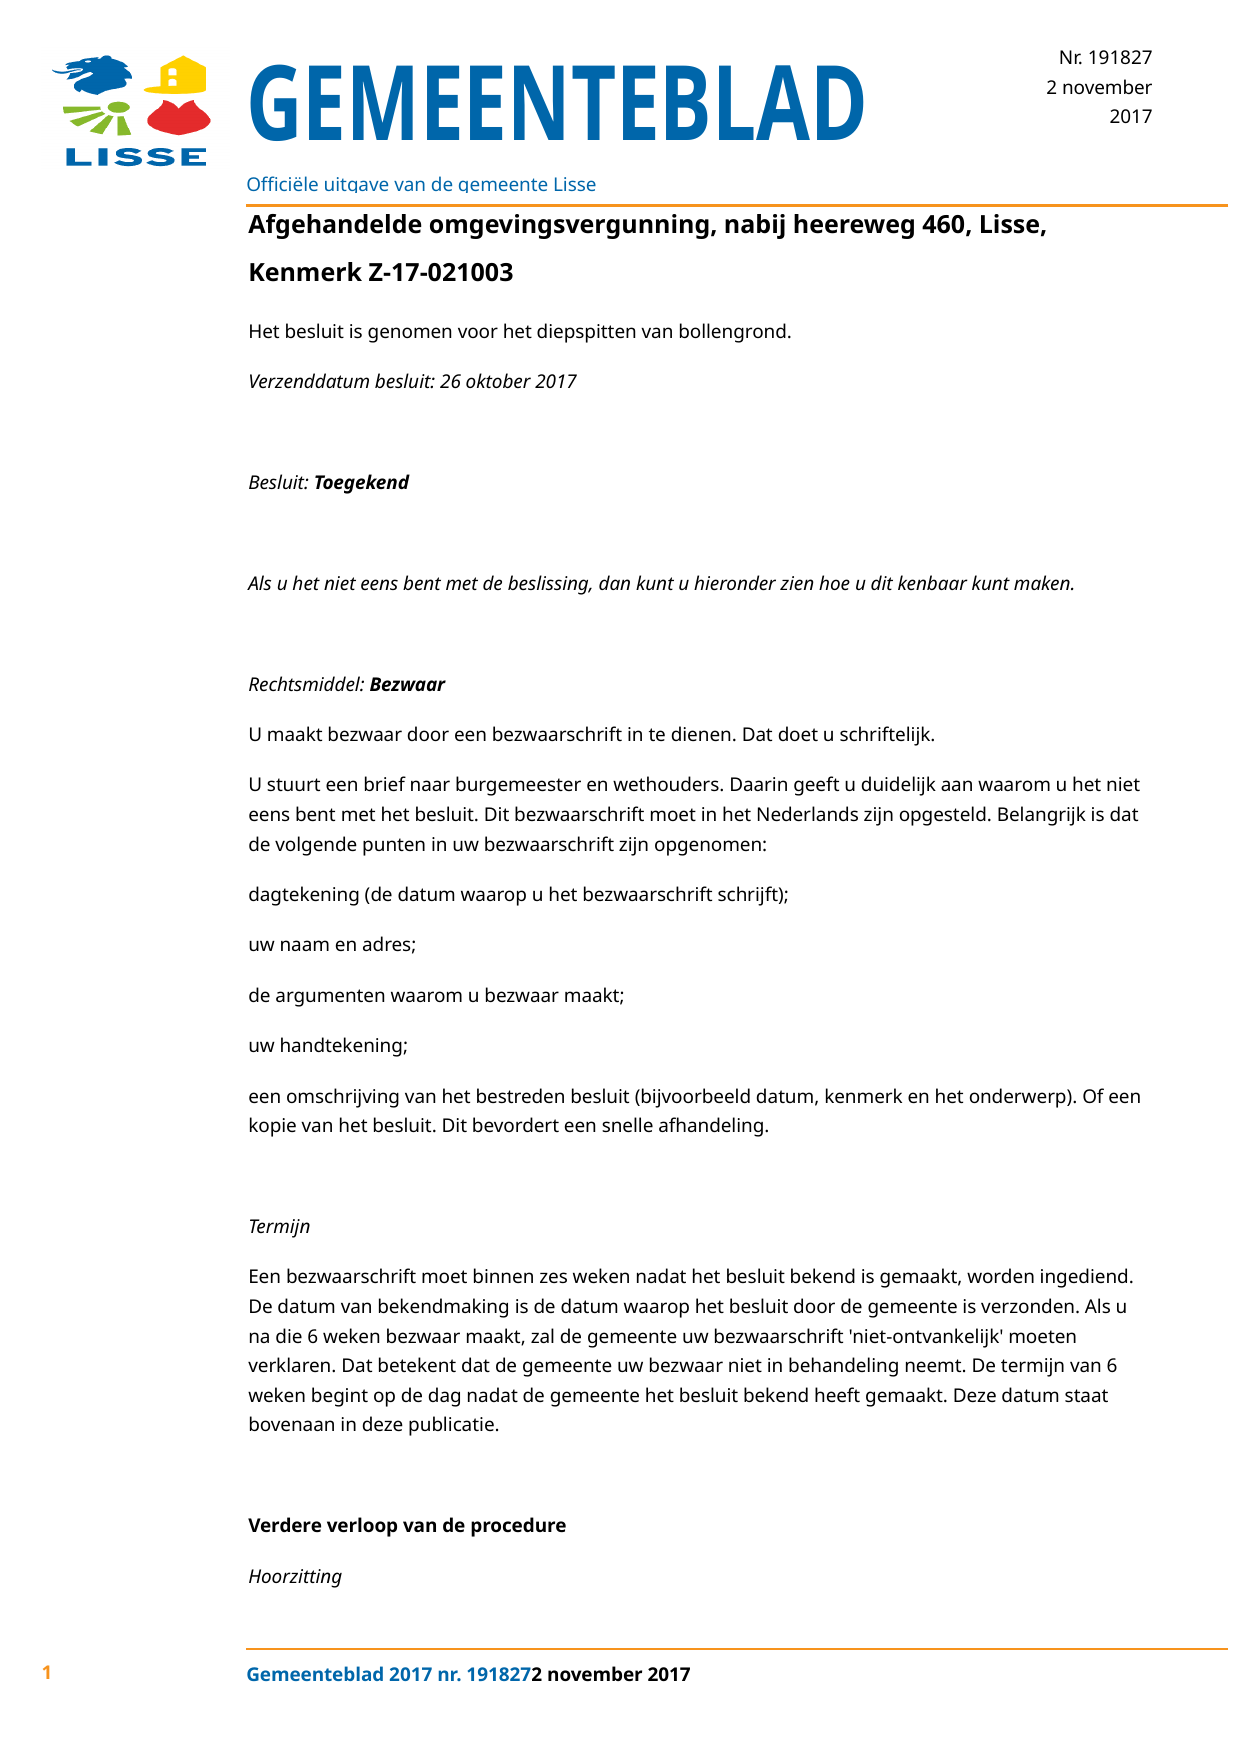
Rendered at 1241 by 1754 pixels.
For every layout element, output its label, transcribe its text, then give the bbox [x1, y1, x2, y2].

text Hoorzitting [248, 1563, 1152, 1589]
text Afgehandelde omgevingsvergunning, nabij heereweg 460, Lisse, Kenmerk Z-17-021003 [248, 207, 1152, 288]
text Rechtsmiddel: Bezwaar [248, 671, 1152, 697]
picture [41, 47, 231, 172]
text uw naam en adres; [248, 932, 1152, 957]
text Verzenddatum besluit: 26 oktober 2017 [248, 368, 1152, 394]
text U maakt bezwaar door een bezwaarschrift in te dienen. Dat doet u schriftelijk. [248, 721, 1152, 747]
text de argumenten waarom u bezwaar maakt; [248, 982, 1152, 1008]
text U stuurt een brief naar burgemeester en wethouders. Daarin geeft u duidelijk aan waarom u het niet eens bent met het besluit. Dit bezwaarschrift moet in het Nederlands zijn opgesteld. Belangrijk is dat de volgende punten in uw bezwaarschrift zijn opgenomen: [248, 772, 1152, 857]
text Verdere verloop van de procedure [248, 1512, 1152, 1538]
text Het besluit is genomen voor het diepspitten van bollengrond. [248, 318, 1152, 344]
text Besluit: Toegekend [248, 469, 1152, 495]
text dagtekening (de datum waarop u het bezwaarschrift schrijft); [248, 881, 1152, 907]
text een omschrijving van het bestreden besluit (bijvoorbeeld datum, kenmerk en het onderwerp). Of een kopie van het besluit. Dit bevordert een snelle afhandeling. [248, 1083, 1152, 1138]
text Termijn [248, 1213, 1152, 1239]
text Als u het niet eens bent met de beslissing, dan kunt u hieronder zien hoe u dit kenbaar kunt maken. [248, 570, 1152, 596]
text Een bezwaarschrift moet binnen zes weken nadat het besluit bekend is gemaakt, worden ingediend. De datum van bekendmaking is de datum waarop het besluit door de gemeente is verzonden. Als u na die 6 weken bezwaar maakt, zal de gemeente uw bezwaarschrift 'niet-ontvankelijk' moeten verklaren. Dat betekent dat de gemeente uw bezwaar niet in behandeling neemt. De termijn van 6 weken begint op de dag nadat de gemeente het besluit bekend heeft gemaakt. Deze datum staat bovenaan in deze publicatie. [248, 1264, 1152, 1437]
text uw handtekening; [248, 1032, 1152, 1058]
